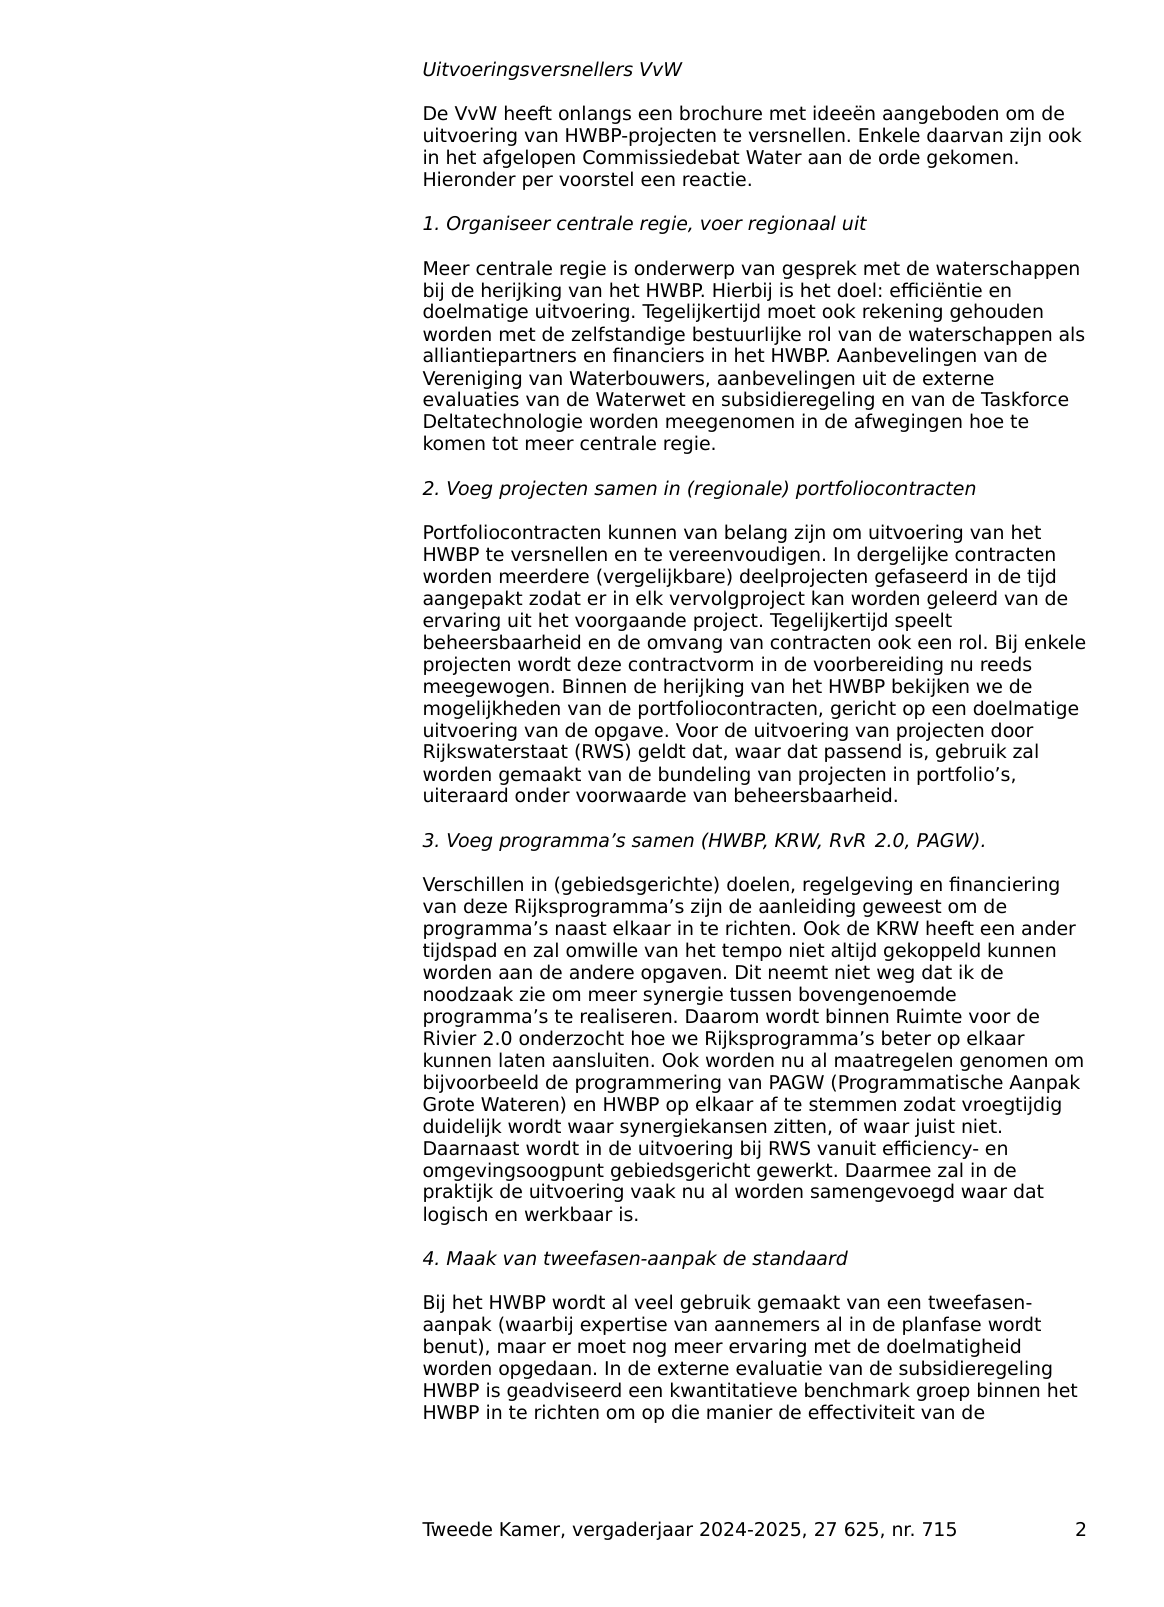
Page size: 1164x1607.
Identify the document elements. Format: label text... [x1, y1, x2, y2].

text Portfoliocontracten kunnen van belang zijn om uitvoering van het HWBP te versnellen en te vereenvoudigen. In dergelijke contracten worden meerdere (vergelijkbare) deelprojecten gefaseerd in de tijd aangepakt zodat er in elk vervolgproject kan worden geleerd van de ervaring uit het voorgaande project. Tegelijkertijd speelt beheersbaarheid en de omvang van contracten ook een rol. Bij enkele projecten wordt deze contractvorm in de voorbereiding nu reeds meegewogen. Binnen de herijking van het HWBP bekijken we de mogelijkheden van de portfoliocontracten, gericht op een doelmatige uitvoering van de opgave. Voor de uitvoering van projecten door Rijkswaterstaat (RWS) geldt dat, waar dat passend is, gebruik zal worden gemaakt van de bundeling van projecten in portfolio’s, uiteraard onder voorwaarde van beheersbaarheid. [422, 522, 1087, 807]
subtitle 3. Voeg programma’s samen (HWBP, KRW, RvR 2.0, PAGW). [422, 829, 1087, 852]
text Verschillen in (gebiedsgerichte) doelen, regelgeving en financiering van deze Rijksprogramma’s zijn de aanleiding geweest om de programma’s naast elkaar in te richten. Ook de KRW heeft een ander tijdspad en zal omwille van het tempo niet altijd gekoppeld kunnen worden aan de andere opgaven. Dit neemt niet weg dat ik de noodzaak zie om meer synergie tussen bovengenoemde programma’s te realiseren. Daarom wordt binnen Ruimte voor de Rivier 2.0 onderzocht hoe we Rijksprogramma’s beter op elkaar kunnen laten aansluiten. Ook worden nu al maatregelen genomen om bijvoorbeeld de programmering van PAGW (Programmatische Aanpak Grote Wateren) en HWBP op elkaar af te stemmen zodat vroegtijdig duidelijk wordt waar synergiekansen zitten, of waar juist niet. Daarnaast wordt in de uitvoering bij RWS vanuit efficiency- en omgevingsoogpunt gebiedsgericht gewerkt. Daarmee zal in de praktijk de uitvoering vaak nu al worden samengevoegd waar dat logisch en werkbaar is. [422, 874, 1087, 1225]
subtitle 1. Organiseer centrale regie, voer regionaal uit [422, 213, 1087, 235]
text De VvW heeft onlangs een brochure met ideeën aangeboden om de uitvoering van HWBP-projecten te versnellen. Enkele daarvan zijn ook in het afgelopen Commissiedebat Water aan de orde gekomen. [422, 103, 1087, 169]
subtitle 4. Maak van tweefasen-aanpak de standaard [422, 1248, 1087, 1269]
text Hieronder per voorstel een reactie. [422, 169, 1087, 191]
text Meer centrale regie is onderwerp van gesprek met de waterschappen bij de herijking van het HWBP. Hierbij is het doel: efficiëntie en doelmatige uitvoering. Tegelijkertijd moet ook rekening gehouden worden met de zelfstandige bestuurlijke rol van de waterschappen als alliantiepartners en financiers in het HWBP. Aanbevelingen van de Vereniging van Waterbouwers, aanbevelingen uit de externe evaluaties van de Waterwet en subsidieregeling en van de Taskforce Deltatechnologie worden meegenomen in de afwegingen hoe te komen tot meer centrale regie. [422, 257, 1087, 455]
subtitle Uitvoeringsversnellers VvW [422, 59, 1087, 81]
text Bij het HWBP wordt al veel gebruik gemaakt van een tweefasen-aanpak (waarbij expertise van aannemers al in de planfase wordt benut), maar er moet nog meer ervaring met de doelmatigheid worden opgedaan. In de externe evaluatie van de subsidieregeling HWBP is geadviseerd een kwantitatieve benchmark groep binnen het HWBP in te richten om op die manier de effectiviteit van de [422, 1292, 1087, 1424]
subtitle 2. Voeg projecten samen in (regionale) portfoliocontracten [422, 477, 1087, 499]
